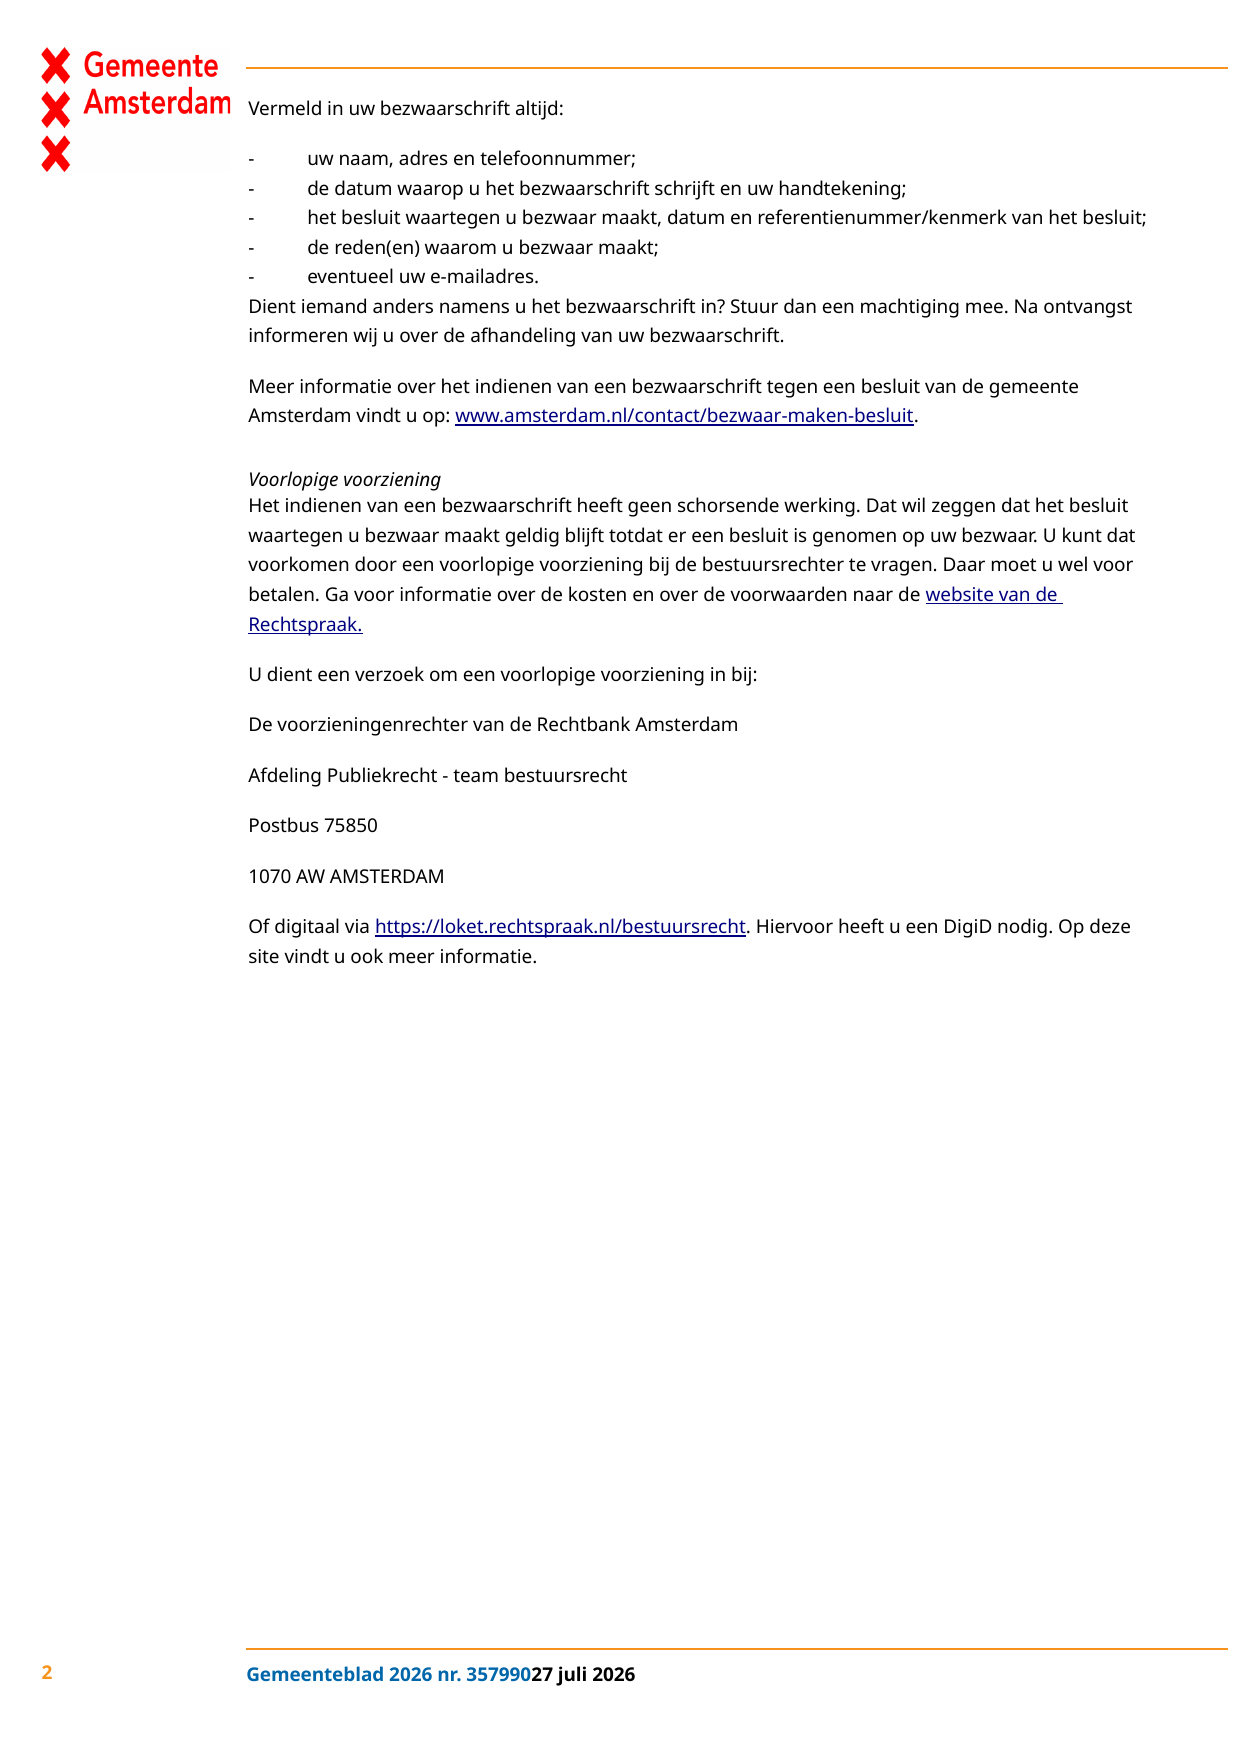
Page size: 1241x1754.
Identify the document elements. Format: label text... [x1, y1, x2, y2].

text Dient iemand anders namens u het bezwaarschrift in? Stuur dan een machtiging mee. Na ontvangst informeren wij u over de afhandeling van uw bezwaarschrift. [248, 293, 1152, 348]
picture [41, 47, 231, 172]
text Meer informatie over het indienen van een bezwaarschrift tegen een besluit van de gemeente Amsterdam vindt u op: www.amsterdam.nl/contact/bezwaar-maken-besluit. [248, 373, 1152, 428]
text Vermeld in uw bezwaarschrift altijd: [248, 95, 1152, 121]
text 1070 AW AMSTERDAM [248, 863, 1152, 888]
list uw naam, adres en telefoonnummer; [248, 145, 1152, 171]
text De voorzieningenrechter van de Rechtbank Amsterdam [248, 712, 1152, 737]
list de reden(en) waarom u bezwaar maakt; [248, 234, 1152, 260]
text Het indienen van een bezwaarschrift heeft geen schorsende werking. Dat wil zeggen dat het besluit waartegen u bezwaar maakt geldig blijft totdat er een besluit is genomen op uw bezwaar. U kunt dat voorkomen door een voorlopige voorziening bij de bestuursrechter te vragen. Daar moet u wel voor betalen. Ga voor informatie over de kosten en over de voorwaarden naar de website van de Rechtspraak. [248, 492, 1152, 636]
list eventueel uw e-mailadres. [248, 263, 1152, 289]
list het besluit waartegen u bezwaar maakt, datum en referentienummer/kenmerk van het besluit; [248, 204, 1152, 230]
text Afdeling Publiekrecht - team bestuursrecht [248, 762, 1152, 788]
text Voorlopige voorziening [248, 467, 1152, 492]
text U dient een verzoek om een voorlopige voorziening in bij: [248, 661, 1152, 687]
text Of digitaal via https://loket.rechtspraak.nl/bestuursrecht. Hiervoor heeft u een DigiD nodig. Op deze site vindt u ook meer informatie. [248, 913, 1152, 968]
list de datum waarop u het bezwaarschrift schrijft en uw handtekening; [248, 175, 1152, 201]
text Postbus 75850 [248, 812, 1152, 838]
